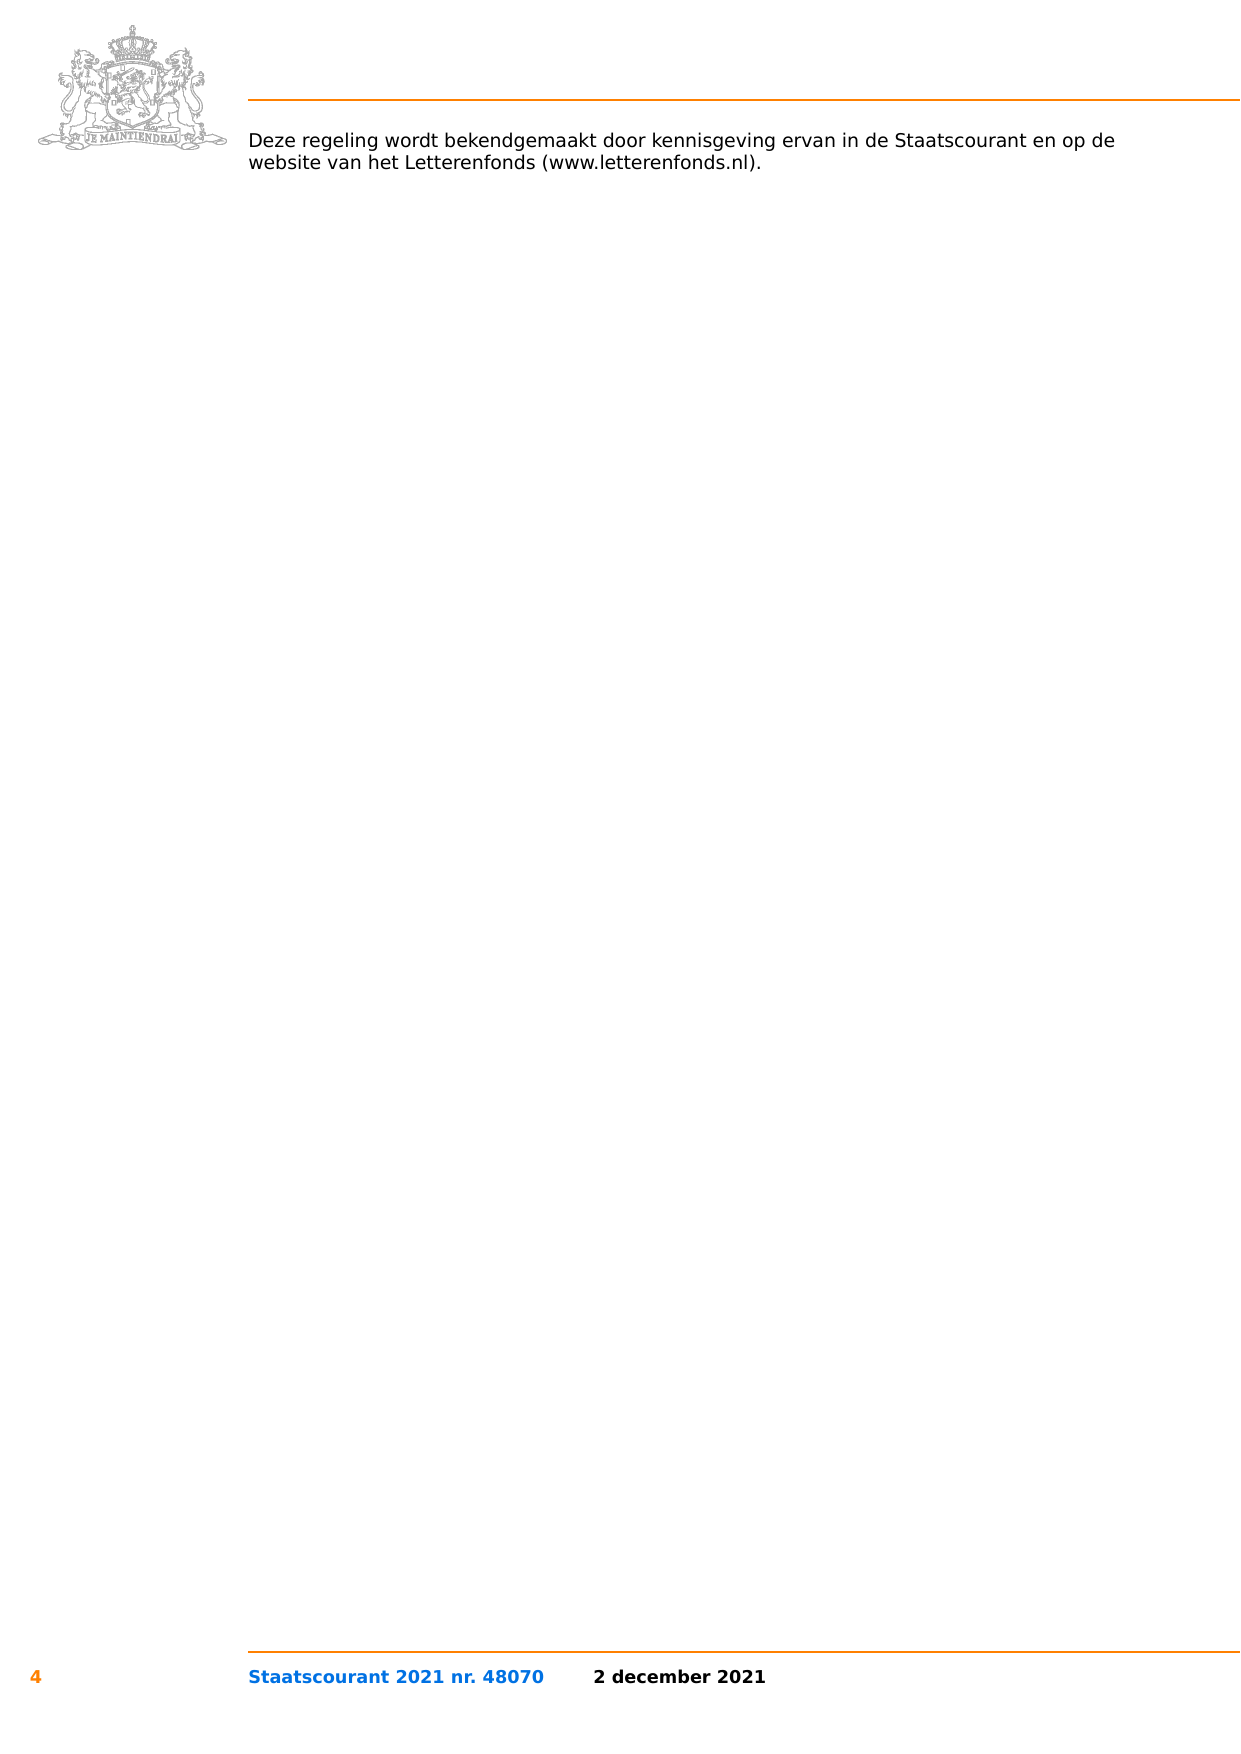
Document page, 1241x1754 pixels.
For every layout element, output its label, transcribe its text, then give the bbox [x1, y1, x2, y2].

picture [38, 25, 227, 150]
text Deze regeling wordt bekendgemaakt door kennisgeving ervan in de Staatscourant en op de website van het Letterenfonds (www.letterenfonds.nl). [248, 130, 1163, 174]
